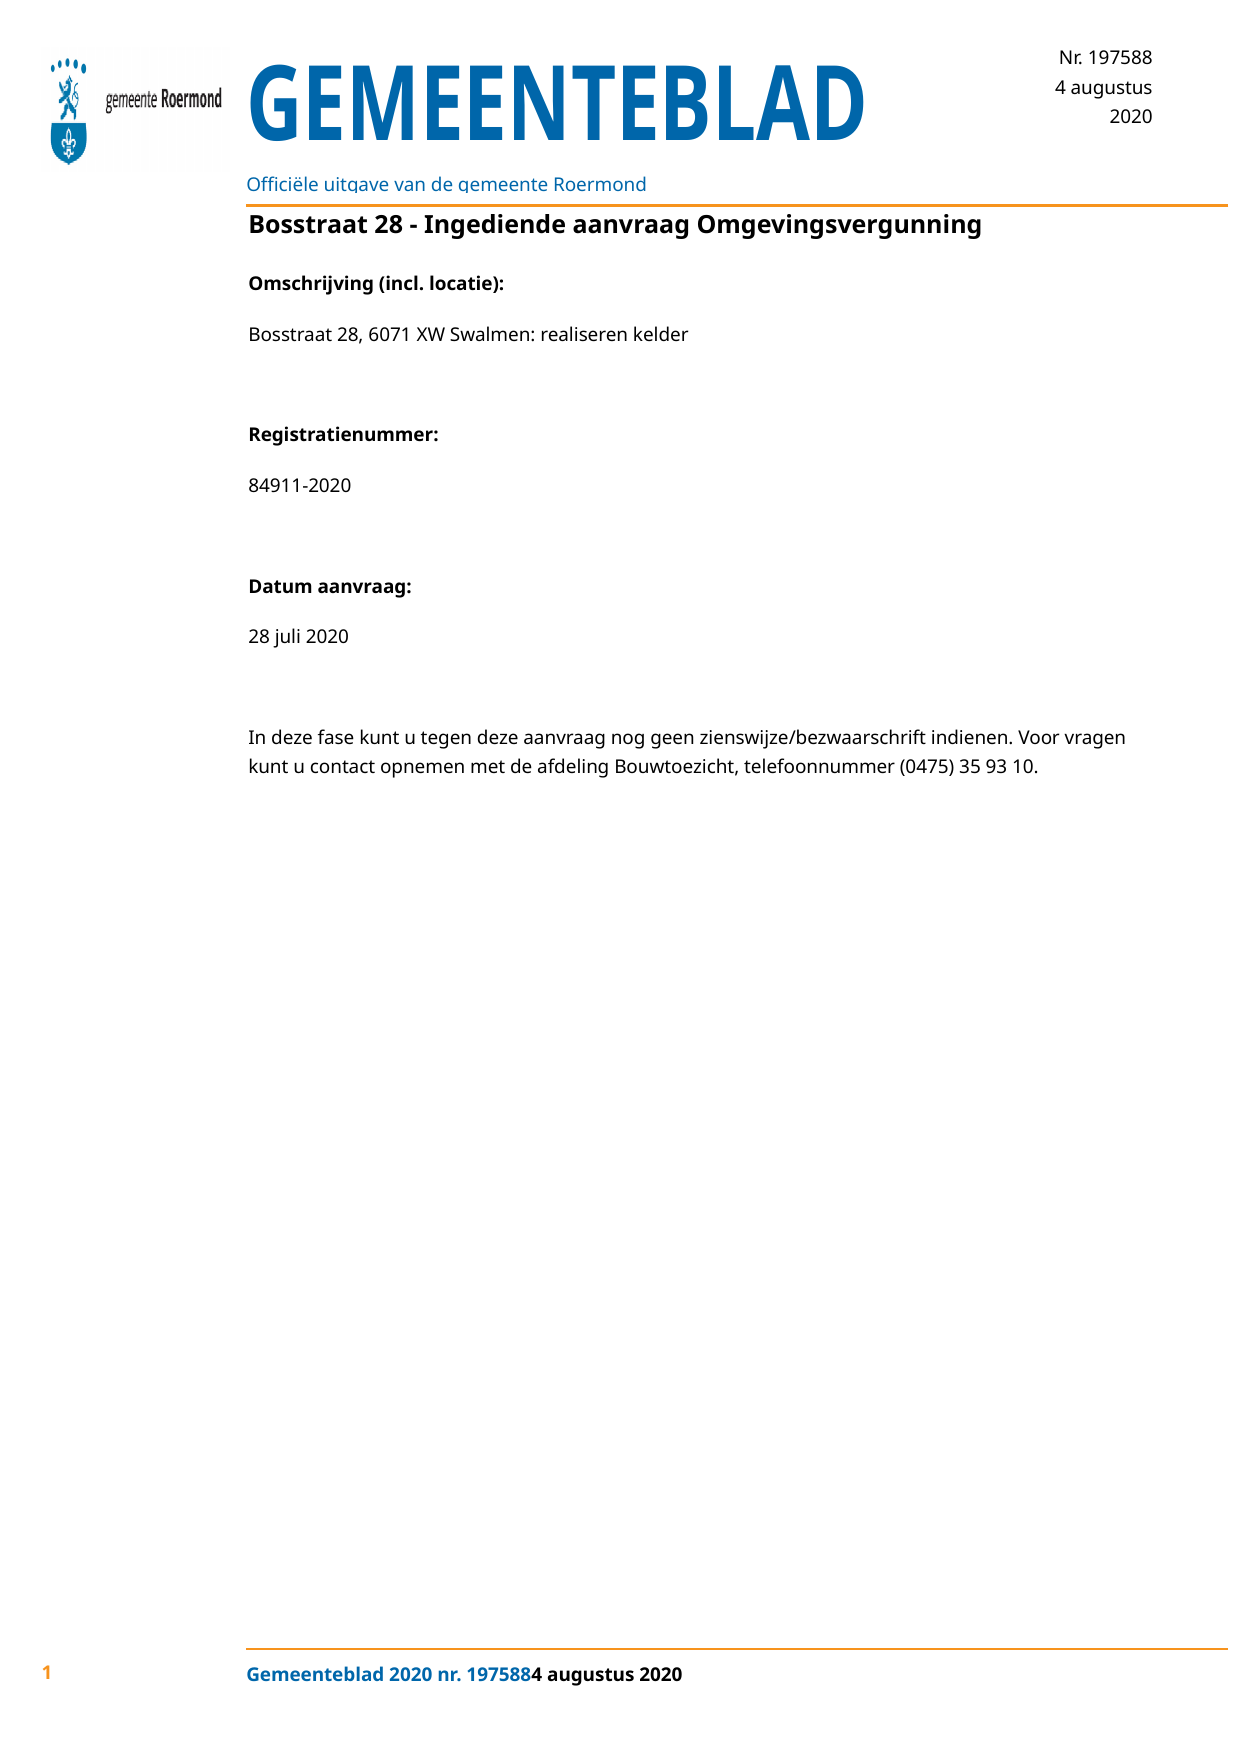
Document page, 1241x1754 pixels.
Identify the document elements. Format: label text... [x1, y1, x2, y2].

text Bosstraat 28, 6071 XW Swalmen: realiseren kelder [248, 321, 1152, 346]
text Registratienummer: [248, 422, 1152, 447]
text 28 juli 2020 [248, 623, 1152, 649]
text In deze fase kunt u tegen deze aanvraag nog geen zienswijze/bezwaarschrift indienen. Voor vragen kunt u contact opnemen met de afdeling Bouwtoezicht, telefoonnummer (0475) 35 93 10. [248, 724, 1152, 779]
text Bosstraat 28 - Ingediende aanvraag Omgevingsvergunning [248, 207, 1152, 241]
picture [41, 47, 231, 172]
text Datum aanvraag: [248, 573, 1152, 598]
text Omschrijving (incl. locatie): [248, 270, 1152, 296]
text 84911-2020 [248, 472, 1152, 498]
